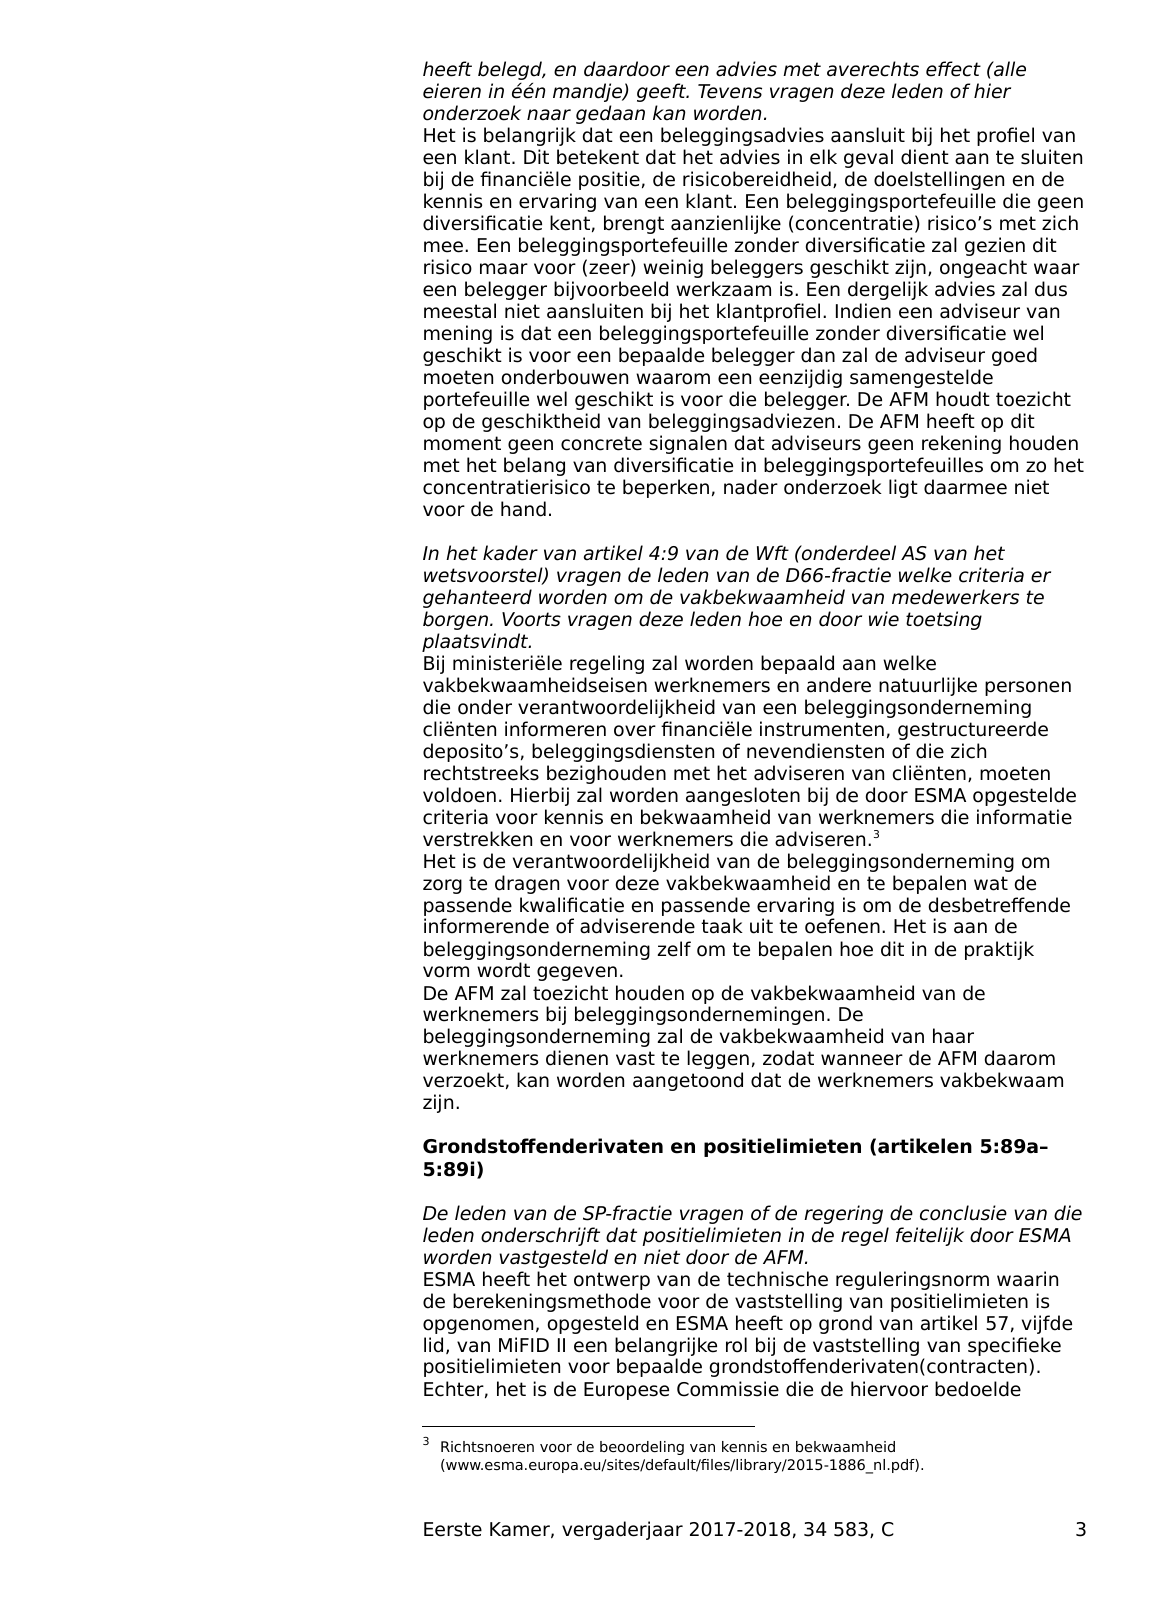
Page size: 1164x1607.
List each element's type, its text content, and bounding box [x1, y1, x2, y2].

text De leden van de SP-fractie vragen of de regering de conclusie van die leden onderschrijft dat positielimieten in de regel feitelijk door ESMA worden vastgesteld en niet door de AFM. [422, 1203, 1087, 1268]
text Richtsnoeren voor de beoordeling van kennis en bekwaamheid (www.esma.europa.eu/sites/default/files/library/2015-1886_nl.pdf). [422, 1435, 1087, 1474]
text Bij ministeriële regeling zal worden bepaald aan welke vakbekwaamheidseisen werknemers en andere natuurlijke personen die onder verantwoordelijkheid van een beleggingsonderneming cliënten informeren over financiële instrumenten, gestructureerde deposito’s, beleggingsdiensten of nevendiensten of die zich rechtstreeks bezighouden met het adviseren van cliënten, moeten voldoen. Hierbij zal worden aangesloten bij de door ESMA opgestelde criteria voor kennis en bekwaamheid van werknemers die informatie verstrekken en voor werknemers die adviseren. [422, 653, 1087, 851]
subtitle Grondstoffenderivaten en positielimieten (artikelen 5:89a–5:89i) [422, 1136, 1087, 1180]
text Het is de verantwoordelijkheid van de beleggingsonderneming om zorg te dragen voor deze vakbekwaamheid en te bepalen wat de passende kwalificatie en passende ervaring is om de desbetreffende informerende of adviserende taak uit te oefenen. Het is aan de beleggingsonderneming zelf om te bepalen hoe dit in de praktijk vorm wordt gegeven. [422, 851, 1087, 982]
text De AFM zal toezicht houden op de vakbekwaamheid van de werknemers bij beleggingsondernemingen. De beleggingsonderneming zal de vakbekwaamheid van haar werknemers dienen vast te leggen, zodat wanneer de AFM daarom verzoekt, kan worden aangetoond dat de werknemers vakbekwaam zijn. [422, 982, 1087, 1114]
text Het is belangrijk dat een beleggingsadvies aansluit bij het profiel van een klant. Dit betekent dat het advies in elk geval dient aan te sluiten bij de financiële positie, de risicobereidheid, de doelstellingen en de kennis en ervaring van een klant. Een beleggingsportefeuille die geen diversificatie kent, brengt aanzienlijke (concentratie) risico’s met zich mee. Een beleggingsportefeuille zonder diversificatie zal gezien dit risico maar voor (zeer) weinig beleggers geschikt zijn, ongeacht waar een belegger bijvoorbeeld werkzaam is. Een dergelijk advies zal dus meestal niet aansluiten bij het klantprofiel. Indien een adviseur van mening is dat een beleggingsportefeuille zonder diversificatie wel geschikt is voor een bepaalde belegger dan zal de adviseur goed moeten onderbouwen waarom een eenzijdig samengestelde portefeuille wel geschikt is voor die belegger. De AFM houdt toezicht op de geschiktheid van beleggingsadviezen. De AFM heeft op dit moment geen concrete signalen dat adviseurs geen rekening houden met het belang van diversificatie in beleggingsportefeuilles om zo het concentratierisico te beperken, nader onderzoek ligt daarmee niet voor de hand. [422, 125, 1087, 521]
text ESMA heeft het ontwerp van de technische reguleringsnorm waarin de berekeningsmethode voor de vaststelling van positielimieten is opgenomen, opgesteld en ESMA heeft op grond van artikel 57, vijfde lid, van MiFID II een belangrijke rol bij de vaststelling van specifieke positielimieten voor bepaalde grondstoffenderivaten(contracten). Echter, het is de Europese Commissie die de hiervoor bedoelde [422, 1268, 1087, 1400]
text In het kader van artikel 4:9 van de Wft (onderdeel AS van het wetsvoorstel) vragen de leden van de D66-fractie welke criteria er gehanteerd worden om de vakbekwaamheid van medewerkers te borgen. Voorts vragen deze leden hoe en door wie toetsing plaatsvindt. [422, 543, 1087, 653]
text heeft belegd, en daardoor een advies met averechts effect (alle eieren in één mandje) geeft. Tevens vragen deze leden of hier onderzoek naar gedaan kan worden. [422, 59, 1087, 125]
